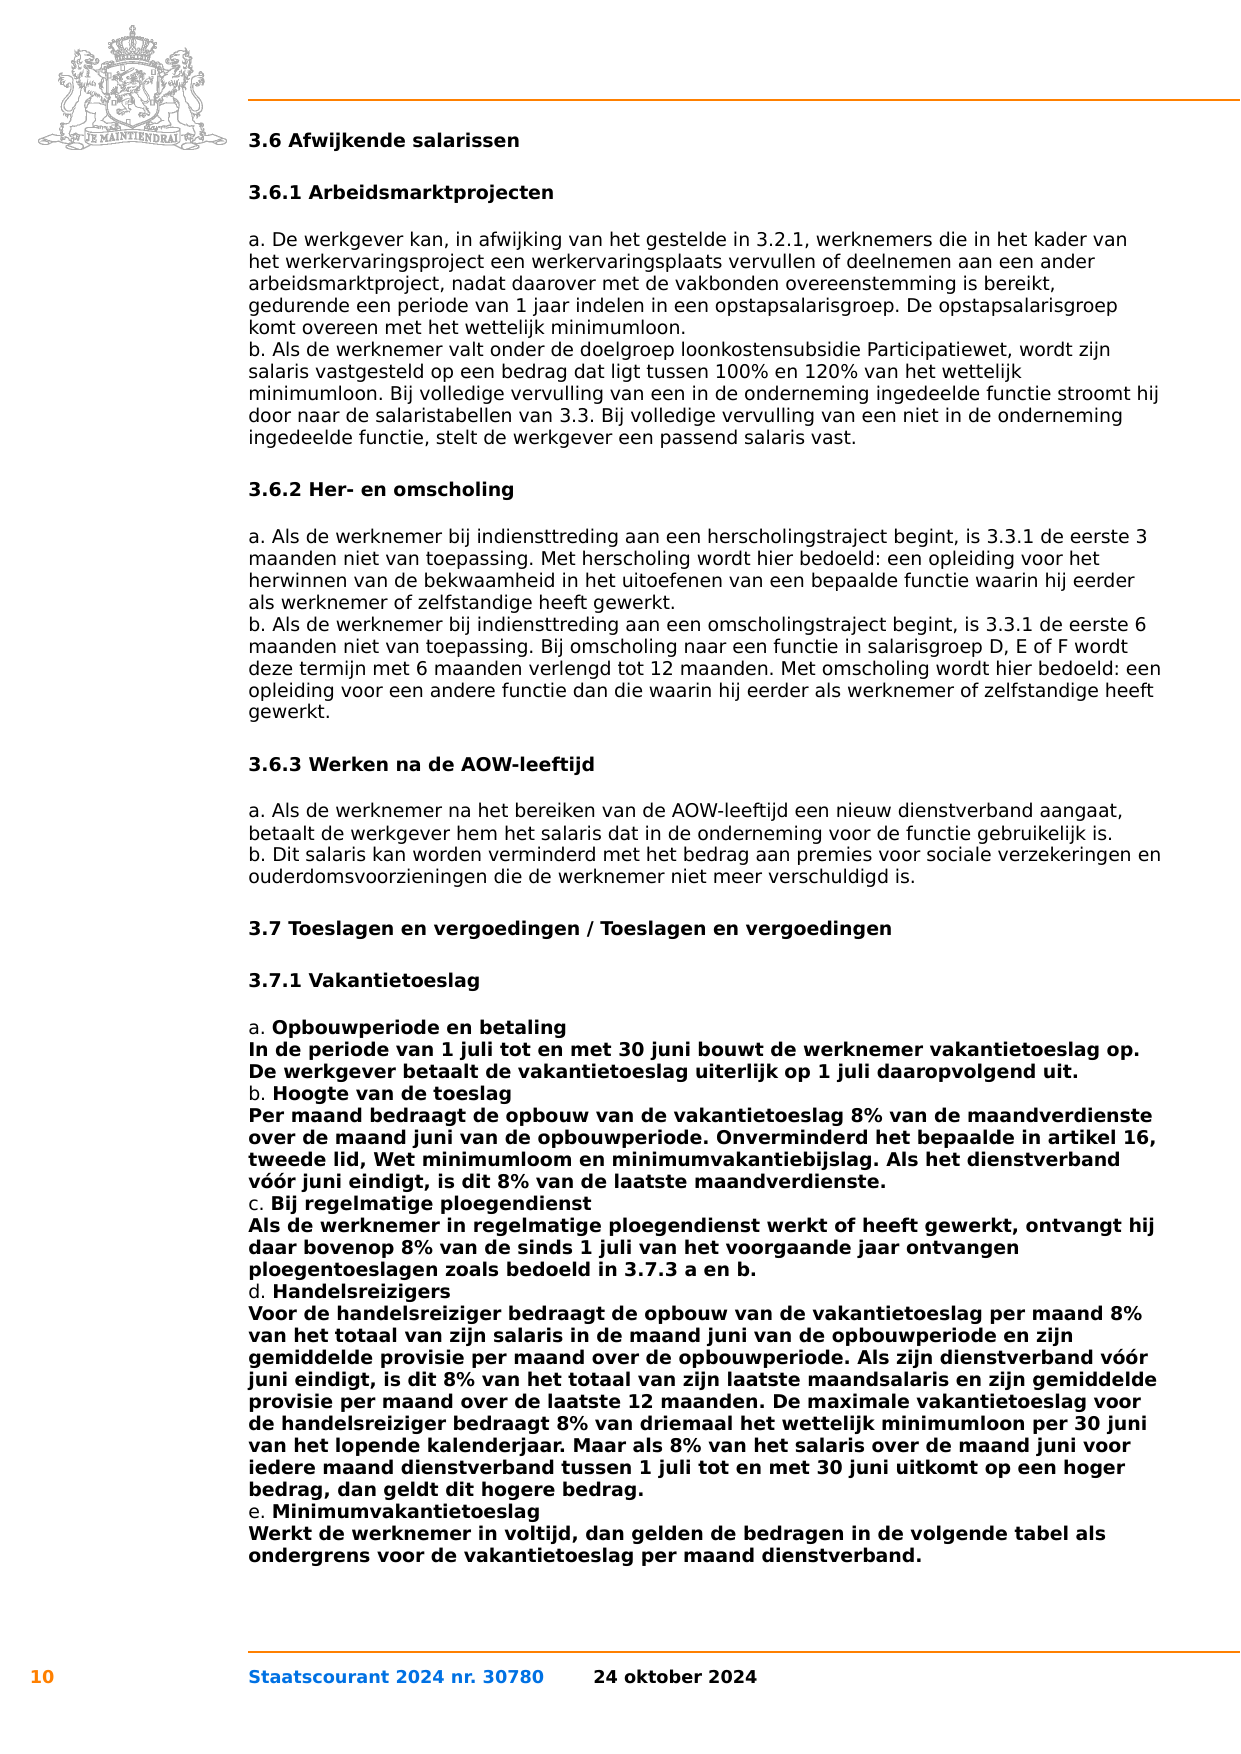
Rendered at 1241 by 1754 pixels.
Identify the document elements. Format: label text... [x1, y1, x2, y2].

text a. Als de werknemer na het bereiken van de AOW-leeftijd een nieuw dienstverband aangaat, betaalt de werkgever hem het salaris dat in de onderneming voor de functie gebruikelijk is. [248, 800, 1163, 844]
text c. Bij regelmatige ploegendienst [248, 1193, 1163, 1215]
text Als de werknemer in regelmatige ploegendienst werkt of heeft gewerkt, ontvangt hij daar bovenop 8% van de sinds 1 juli van het voorgaande jaar ontvangen ploegentoeslagen zoals bedoeld in 3.7.3 a en b. [248, 1215, 1163, 1281]
text Per maand bedraagt de opbouw van de vakantietoeslag 8% van de maandverdienste over de maand juni van de opbouwperiode. Onverminderd het bepaalde in artikel 16, tweede lid, Wet minimumloom en minimumvakantiebijslag. Als het dienstverband vóór juni eindigt, is dit 8% van de laatste maandverdienste. [248, 1105, 1163, 1193]
text a. De werkgever kan, in afwijking van het gestelde in 3.2.1, werknemers die in het kader van het werkervaringsproject een werkervaringsplaats vervullen of deelnemen aan een ander arbeidsmarktproject, nadat daarover met de vakbonden overeenstemming is bereikt, gedurende een periode van 1 jaar indelen in een opstapsalarisgroep. De opstapsalarisgroep komt overeen met het wettelijk minimumloon. [248, 229, 1163, 339]
subtitle 3.6.2 Her- en omscholing [248, 479, 1163, 501]
text a. Opbouwperiode en betaling [248, 1017, 1163, 1039]
text b. Als de werknemer bij indiensttreding aan een omscholingstraject begint, is 3.3.1 de eerste 6 maanden niet van toepassing. Bij omscholing naar een functie in salarisgroep D, E of F wordt deze termijn met 6 maanden verlengd tot 12 maanden. Met omscholing wordt hier bedoeld: een opleiding voor een andere functie dan die waarin hij eerder als werknemer of zelfstandige heeft gewerkt. [248, 613, 1163, 723]
subtitle 3.7.1 Vakantietoeslag [248, 970, 1163, 992]
text b. Dit salaris kan worden verminderd met het bedrag aan premies voor sociale verzekeringen en ouderdomsvoorzieningen die de werknemer niet meer verschuldigd is. [248, 844, 1163, 888]
text a. Als de werknemer bij indiensttreding aan een herscholingstraject begint, is 3.3.1 de eerste 3 maanden niet van toepassing. Met herscholing wordt hier bedoeld: een opleiding voor het herwinnen van de bekwaamheid in het uitoefenen van een bepaalde functie waarin hij eerder als werknemer of zelfstandige heeft gewerkt. [248, 526, 1163, 613]
picture [38, 25, 227, 150]
text Werkt de werknemer in voltijd, dan gelden de bedragen in de volgende tabel als ondergrens voor de vakantietoeslag per maand dienstverband. [248, 1523, 1163, 1567]
subtitle 3.6 Afwijkende salarissen [248, 130, 1163, 152]
text Voor de handelsreiziger bedraagt de opbouw van de vakantietoeslag per maand 8% van het totaal van zijn salaris in de maand juni van de opbouwperiode en zijn gemiddelde provisie per maand over de opbouwperiode. Als zijn dienstverband vóór juni eindigt, is dit 8% van het totaal van zijn laatste maandsalaris en zijn gemiddelde provisie per maand over de laatste 12 maanden. De maximale vakantietoeslag voor de handelsreiziger bedraagt 8% van driemaal het wettelijk minimumloon per 30 juni van het lopende kalenderjaar. Maar als 8% van het salaris over de maand juni voor iedere maand dienstverband tussen 1 juli tot en met 30 juni uitkomt op een hoger bedrag, dan geldt dit hogere bedrag. [248, 1303, 1163, 1501]
text d. Handelsreizigers [248, 1281, 1163, 1303]
text e. Minimumvakantietoeslag [248, 1501, 1163, 1523]
subtitle 3.6.1 Arbeidsmarktprojecten [248, 182, 1163, 204]
text b. Als de werknemer valt onder de doelgroep loonkostensubsidie Participatiewet, wordt zijn salaris vastgesteld op een bedrag dat ligt tussen 100% en 120% van het wettelijk minimumloon. Bij volledige vervulling van een in de onderneming ingedeelde functie stroomt hij door naar de salaristabellen van 3.3. Bij volledige vervulling van een niet in de onderneming ingedeelde functie, stelt de werkgever een passend salaris vast. [248, 339, 1163, 449]
text In de periode van 1 juli tot en met 30 juni bouwt de werknemer vakantietoeslag op. De werkgever betaalt de vakantietoeslag uiterlijk op 1 juli daaropvolgend uit. [248, 1039, 1163, 1083]
subtitle 3.6.3 Werken na de AOW-leeftijd [248, 753, 1163, 775]
text b. Hoogte van de toeslag [248, 1083, 1163, 1105]
subtitle 3.7 Toeslagen en vergoedingen / Toeslagen en vergoedingen [248, 918, 1163, 940]
